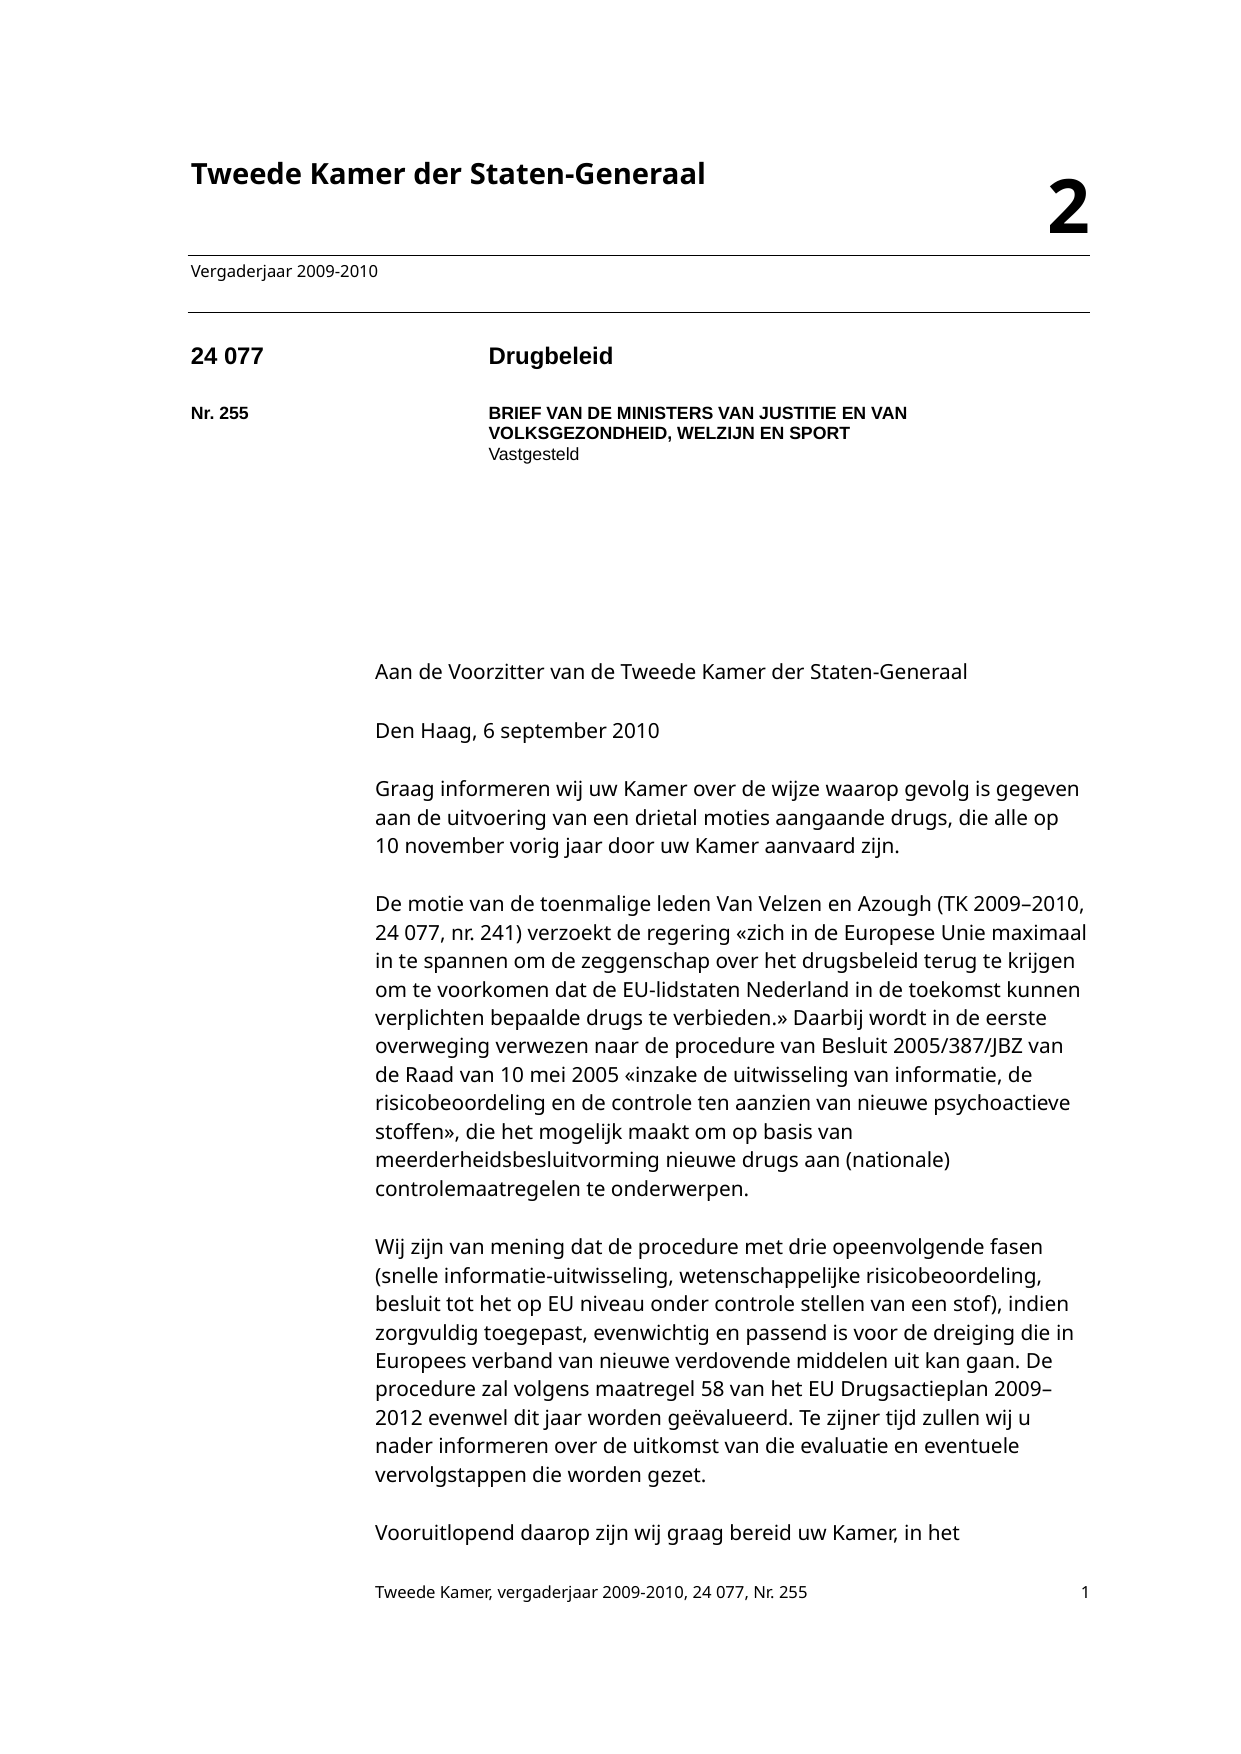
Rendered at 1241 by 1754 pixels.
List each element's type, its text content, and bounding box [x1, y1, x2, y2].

table_header 2 [910, 150, 1090, 255]
text Wij zijn van mening dat de procedure met drie opeenvolgende fasen (snelle informatie-uitwisseling, wetenschappelijke risicobeoordeling, besluit tot het op EU niveau onder controle stellen van een stof), indien zorgvuldig toegepast, evenwichtig en passend is voor de dreiging die in Europees verband van nieuwe verdovende middelen uit kan gaan. De procedure zal volgens maatregel 58 van het EU Drugsactieplan 2009–2012 evenwel dit jaar worden geëvalueerd. Te zijner tijd zullen wij u nader informeren over de uitkomst van die evaluatie en eventuele vervolgstappen die worden gezet. [375, 1232, 1090, 1488]
table_cell [485, 313, 1090, 339]
table_cell [188, 313, 485, 339]
table_cell 24 077 [188, 339, 485, 399]
table_cell [485, 256, 1090, 312]
text Graag informeren wij uw Kamer over de wijze waarop gevolg is gegeven aan de uitvoering van een drietal moties aangaande drugs, die alle op 10 november vorig jaar door uw Kamer aanvaard zijn. [375, 774, 1090, 859]
table_cell Nr. 255 [188, 399, 485, 539]
table_cell BRIEF VAN DE MINISTERS VAN JUSTITIE EN VAN VOLKSGEZONDHEID, WELZIJN EN SPORT Vastgesteld [485, 399, 1090, 539]
text De motie van de toenmalige leden Van Velzen en Azough (TK 2009–2010, 24 077, nr. 241) verzoekt de regering «zich in de Europese Unie maximaal in te spannen om de zeggenschap over het drugsbeleid terug te krijgen om te voorkomen dat de EU-lidstaten Nederland in de toekomst kunnen verplichten bepaalde drugs te verbieden.» Daarbij wordt in de eerste overweging verwezen naar de procedure van Besluit 2005/387/JBZ van de Raad van 10 mei 2005 «inzake de uitwisseling van informatie, de risicobeoordeling en de controle ten aanzien van nieuwe psychoactieve stoffen», die het mogelijk maakt om op basis van meerderheidsbesluitvorming nieuwe drugs aan (nationale) controlemaatregelen te onderwerpen. [375, 889, 1090, 1202]
text Vooruitlopend daarop zijn wij graag bereid uw Kamer, in het [375, 1518, 1090, 1547]
table_cell Drugbeleid [485, 339, 1090, 399]
text Den Haag, 6 september 2010 [375, 716, 1090, 744]
text Aan de Voorzitter van de Tweede Kamer der Staten-Generaal [375, 657, 1090, 686]
table_cell Vergaderjaar 2009-2010 [188, 256, 485, 312]
table_header Tweede Kamer der Staten-Generaal [188, 150, 909, 255]
